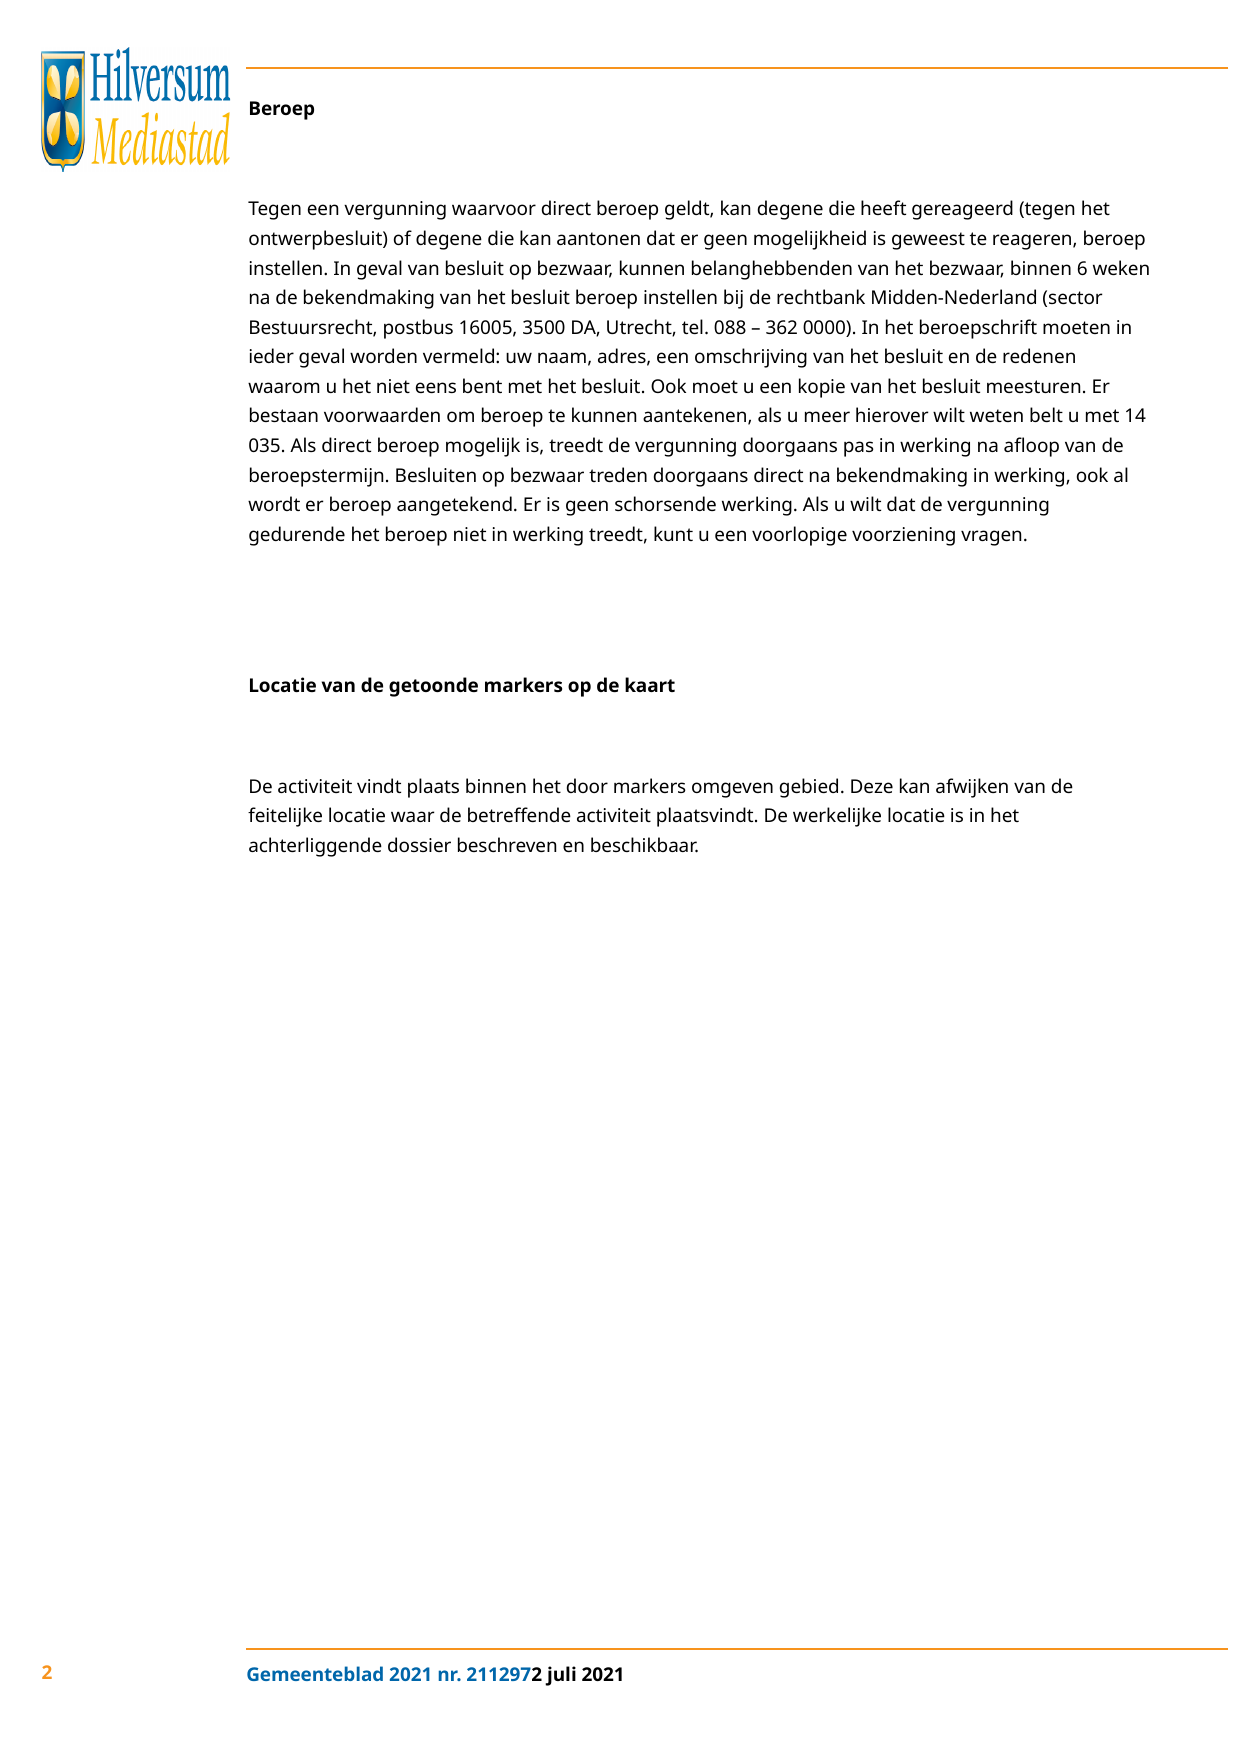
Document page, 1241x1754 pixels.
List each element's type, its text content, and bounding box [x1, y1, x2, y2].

picture [41, 47, 231, 172]
text De activiteit vindt plaats binnen het door markers omgeven gebied. Deze kan afwijken van de feitelijke locatie waar de betreffende activiteit plaatsvindt. De werkelijke locatie is in het achterliggende dossier beschreven en beschikbaar. [248, 773, 1152, 858]
text Tegen een vergunning waarvoor direct beroep geldt, kan degene die heeft gereageerd (tegen het ontwerpbesluit) of degene die kan aantonen dat er geen mogelijkheid is geweest te reageren, beroep instellen. In geval van besluit op bezwaar, kunnen belanghebbenden van het bezwaar, binnen 6 weken na de bekendmaking van het besluit beroep instellen bij de rechtbank Midden-Nederland (sector Bestuursrecht, postbus 16005, 3500 DA, Utrecht, tel. 088 – 362 0000). In het beroepschrift moeten in ieder geval worden vermeld: uw naam, adres, een omschrijving van het besluit en de redenen waarom u het niet eens bent met het besluit. Ook moet u een kopie van het besluit meesturen. Er bestaan voorwaarden om beroep te kunnen aantekenen, als u meer hierover wilt weten belt u met 14 035. Als direct beroep mogelijk is, treedt de vergunning doorgaans pas in werking na afloop van de beroepstermijn. Besluiten op bezwaar treden doorgaans direct na bekendmaking in werking, ook al wordt er beroep aangetekend. Er is geen schorsende werking. Als u wilt dat de vergunning gedurende het beroep niet in werking treedt, kunt u een voorlopige voorziening vragen. [248, 196, 1152, 547]
text Beroep [248, 95, 1152, 121]
text Locatie van de getoonde markers op de kaart [248, 672, 1152, 698]
